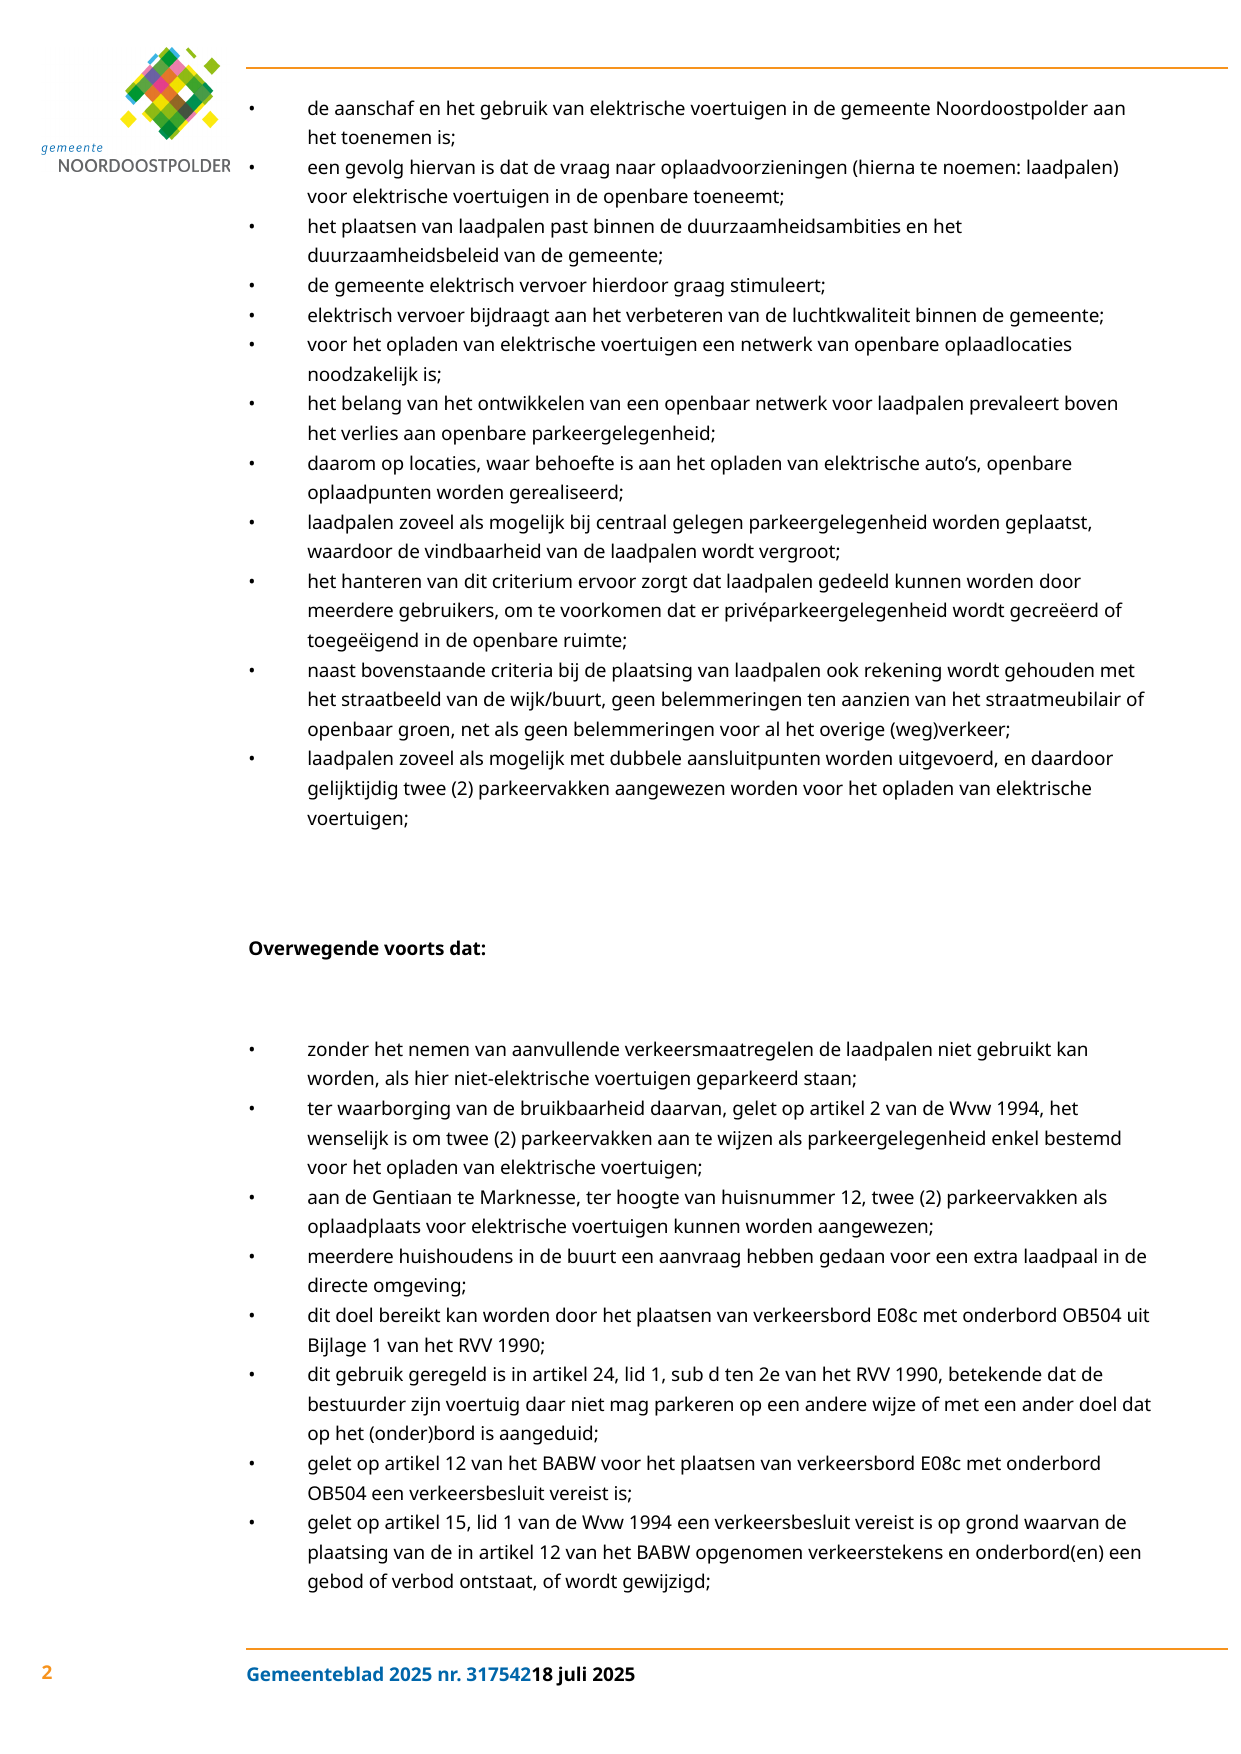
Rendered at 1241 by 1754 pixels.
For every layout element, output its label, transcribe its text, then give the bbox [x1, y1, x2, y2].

list het plaatsen van laadpalen past binnen de duurzaamheidsambities en het duurzaamheidsbeleid van de gemeente; [248, 213, 1152, 268]
list laadpalen zoveel als mogelijk bij centraal gelegen parkeergelegenheid worden geplaatst, waardoor de vindbaarheid van de laadpalen wordt vergroot; [248, 509, 1152, 564]
picture [41, 47, 231, 172]
list meerdere huishoudens in de buurt een aanvraag hebben gedaan voor een extra laadpaal in de directe omgeving; [248, 1243, 1152, 1298]
list daarom op locaties, waar behoefte is aan het opladen van elektrische auto’s, openbare oplaadpunten worden gerealiseerd; [248, 450, 1152, 505]
list ter waarborging van de bruikbaarheid daarvan, gelet op artikel 2 van de Wvw 1994, het wenselijk is om twee (2) parkeervakken aan te wijzen als parkeergelegenheid enkel bestemd voor het opladen van elektrische voertuigen; [248, 1095, 1152, 1180]
list elektrisch vervoer bijdraagt aan het verbeteren van de luchtkwaliteit binnen de gemeente; [248, 302, 1152, 328]
list naast bovenstaande criteria bij de plaatsing van laadpalen ook rekening wordt gehouden met het straatbeeld van de wijk/buurt, geen belemmeringen ten aanzien van het straatmeubilair of openbaar groen, net als geen belemmeringen voor al het overige (weg)verkeer; [248, 657, 1152, 742]
list een gevolg hiervan is dat de vraag naar oplaadvoorzieningen (hierna te noemen: laadpalen) voor elektrische voertuigen in de openbare toeneemt; [248, 154, 1152, 209]
list zonder het nemen van aanvullende verkeersmaatregelen de laadpalen niet gebruikt kan worden, als hier niet-elektrische voertuigen geparkeerd staan; [248, 1036, 1152, 1091]
list laadpalen zoveel als mogelijk met dubbele aansluitpunten worden uitgevoerd, en daardoor gelijktijdig twee (2) parkeervakken aangewezen worden voor het opladen van elektrische voertuigen; [248, 746, 1152, 831]
list gelet op artikel 12 van het BABW voor het plaatsen van verkeersbord E08c met onderbord OB504 een verkeersbesluit vereist is; [248, 1450, 1152, 1506]
list aan de Gentiaan te Marknesse, ter hoogte van huisnummer 12, twee (2) parkeervakken als oplaadplaats voor elektrische voertuigen kunnen worden aangewezen; [248, 1184, 1152, 1239]
text Overwegende voorts dat: [248, 935, 1152, 961]
list voor het opladen van elektrische voertuigen een netwerk van openbare oplaadlocaties noodzakelijk is; [248, 331, 1152, 387]
list dit gebruik geregeld is in artikel 24, lid 1, sub d ten 2e van het RVV 1990, betekende dat de bestuurder zijn voertuig daar niet mag parkeren op een andere wijze of met een ander doel dat op het (onder)bord is aangeduid; [248, 1361, 1152, 1446]
list het hanteren van dit criterium ervoor zorgt dat laadpalen gedeeld kunnen worden door meerdere gebruikers, om te voorkomen dat er privéparkeergelegenheid wordt gecreëerd of toegeëigend in de openbare ruimte; [248, 568, 1152, 653]
list het belang van het ontwikkelen van een openbaar netwerk voor laadpalen prevaleert boven het verlies aan openbare parkeergelegenheid; [248, 391, 1152, 446]
list dit doel bereikt kan worden door het plaatsen van verkeersbord E08c met onderbord OB504 uit Bijlage 1 van het RVV 1990; [248, 1302, 1152, 1358]
list de aanschaf en het gebruik van elektrische voertuigen in de gemeente Noordoostpolder aan het toenemen is; [248, 95, 1152, 150]
list de gemeente elektrisch vervoer hierdoor graag stimuleert; [248, 272, 1152, 298]
list gelet op artikel 15, lid 1 van de Wvw 1994 een verkeersbesluit vereist is op grond waarvan de plaatsing van de in artikel 12 van het BABW opgenomen verkeerstekens en onderbord(en) een gebod of verbod ontstaat, of wordt gewijzigd; [248, 1509, 1152, 1594]
